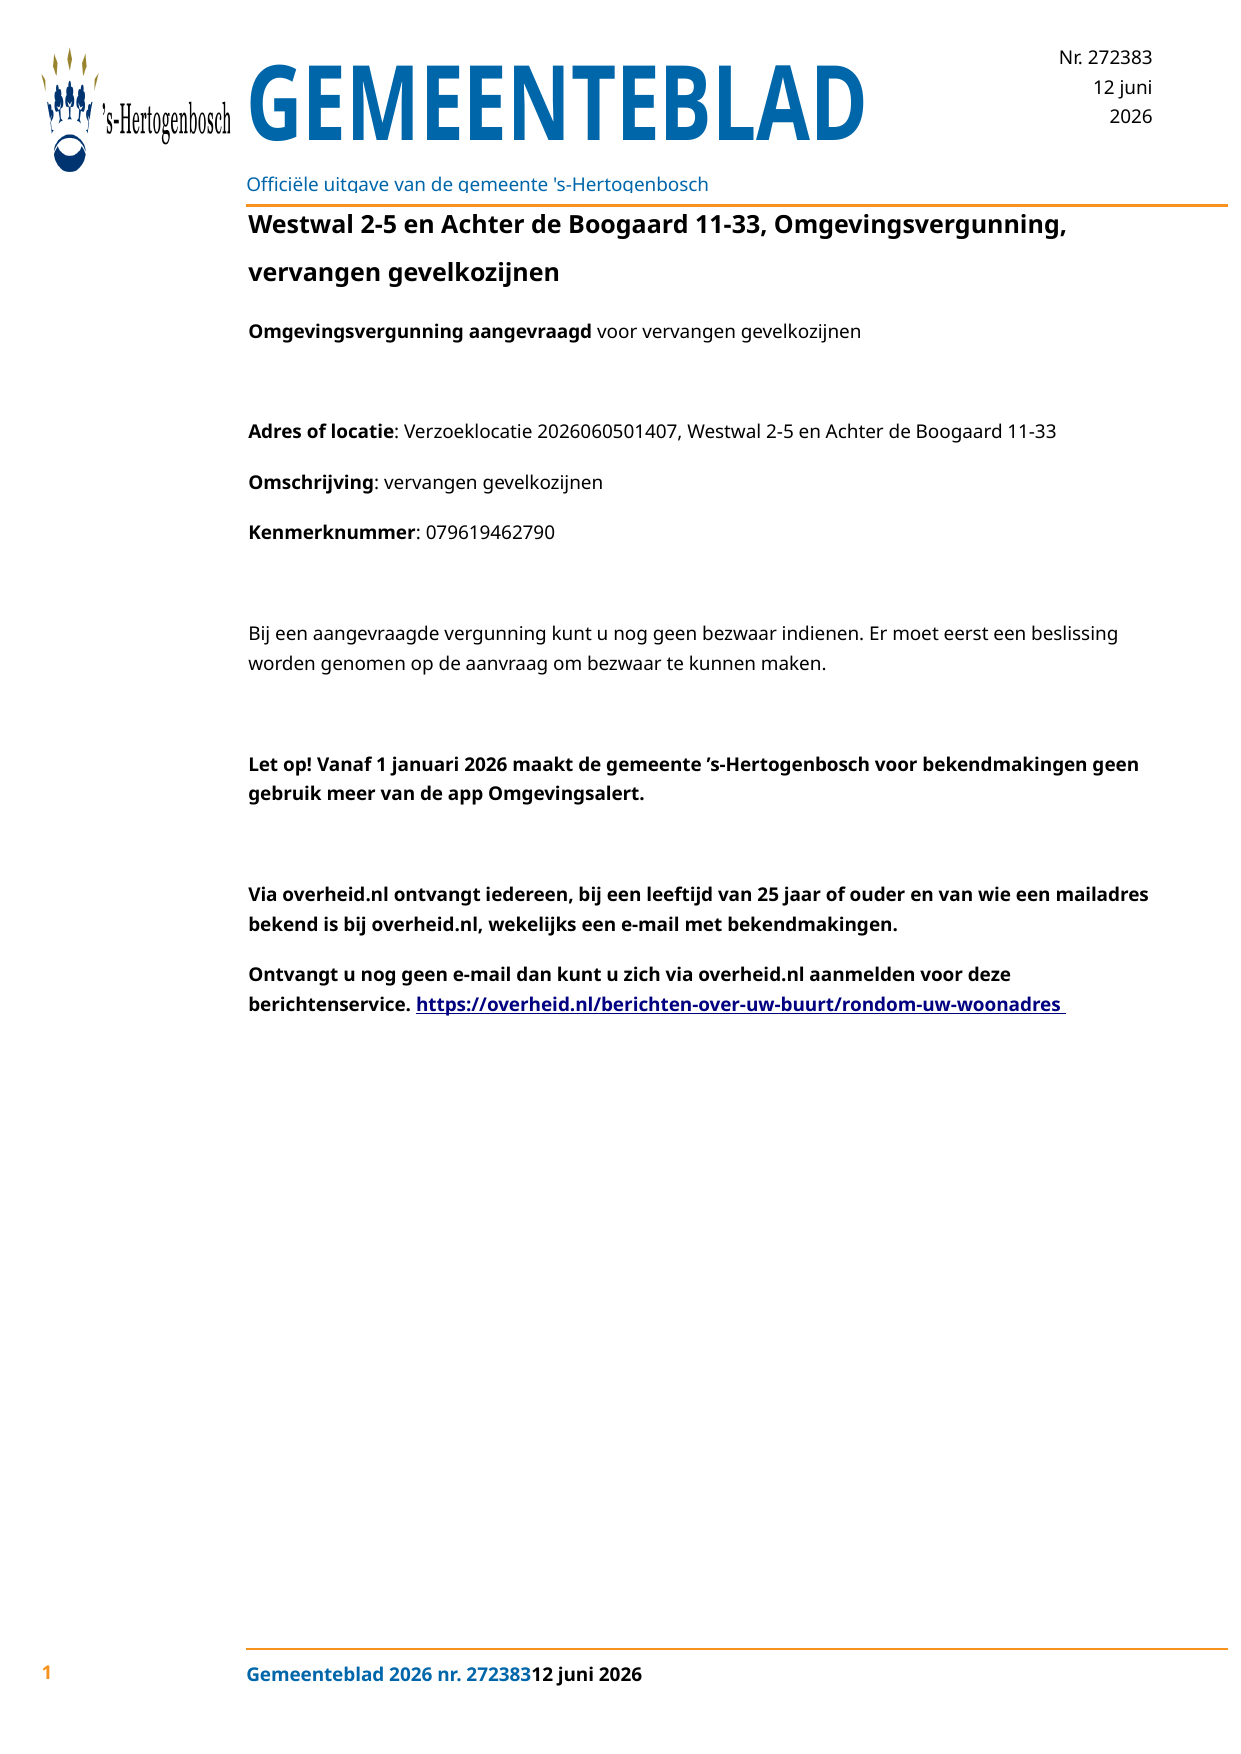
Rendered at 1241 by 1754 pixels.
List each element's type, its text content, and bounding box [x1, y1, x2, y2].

text Via overheid.nl ontvangt iedereen, bij een leeftijd van 25 jaar of ouder en van wie een mailadres bekend is bij overheid.nl, wekelijks een e-mail met bekendmakingen. [248, 881, 1152, 937]
text Omschrijving: vervangen gevelkozijnen [248, 469, 1152, 495]
text Ontvangt u nog geen e-mail dan kunt u zich via overheid.nl aanmelden voor deze berichtenservice. https://overheid.nl/berichten-over-uw-buurt/rondom-uw-woonadres [248, 961, 1152, 1017]
picture [41, 47, 231, 172]
text Let op! Vanaf 1 januari 2026 maakt de gemeente ’s-Hertogenbosch voor bekendmakingen geen gebruik meer van de app Omgevingsalert. [248, 751, 1152, 806]
text Bij een aangevraagde vergunning kunt u nog geen bezwaar indienen. Er moet eerst een beslissing worden genomen op de aanvraag om bezwaar te kunnen maken. [248, 620, 1152, 676]
text Westwal 2-5 en Achter de Boogaard 11-33, Omgevingsvergunning, vervangen gevelkozijnen [248, 207, 1152, 288]
text Omgevingsvergunning aangevraagd voor vervangen gevelkozijnen [248, 318, 1152, 344]
text Adres of locatie: Verzoeklocatie 2026060501407, Westwal 2-5 en Achter de Boogaard 11-33 [248, 419, 1152, 444]
text Kenmerknummer: 079619462790 [248, 519, 1152, 545]
